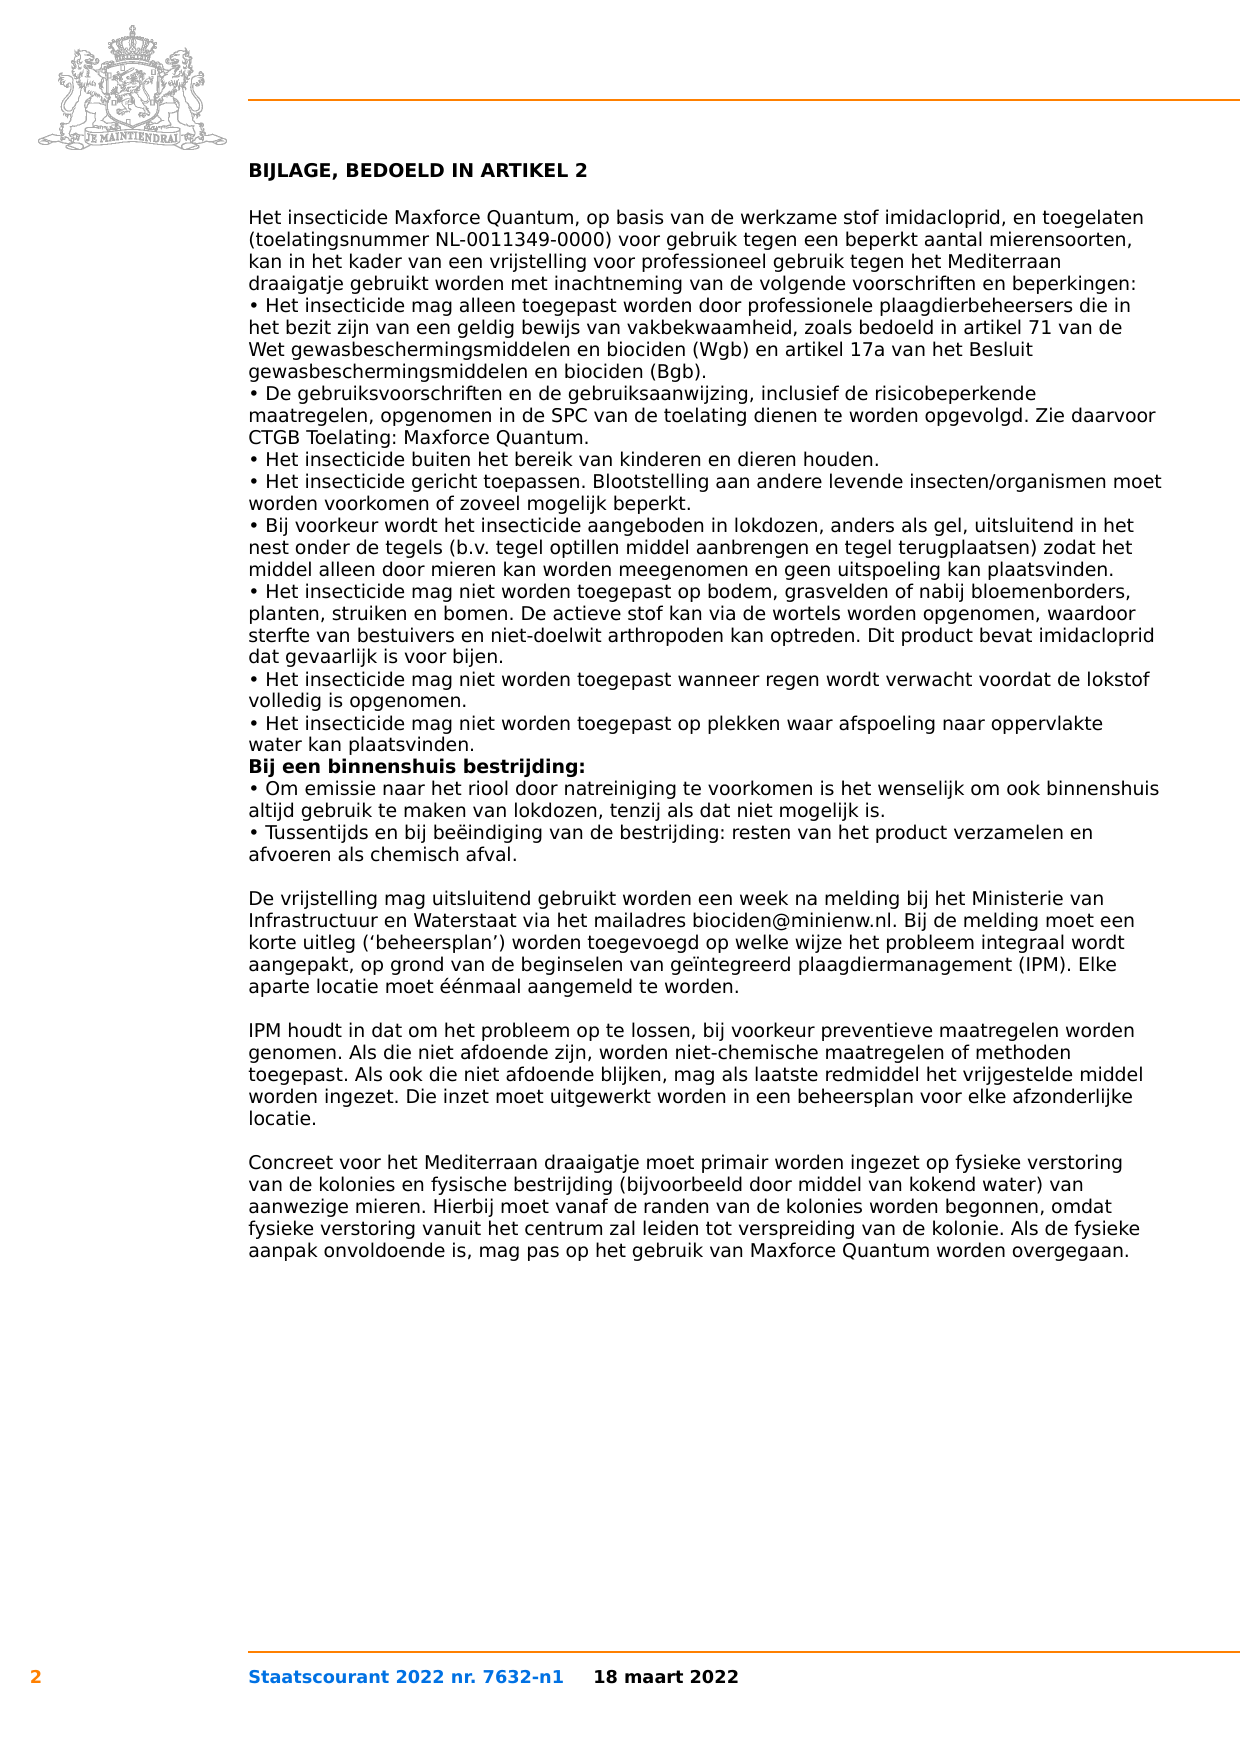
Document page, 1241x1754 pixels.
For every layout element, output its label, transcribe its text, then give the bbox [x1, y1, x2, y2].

text Bij een binnenshuis bestrijding: [248, 756, 1163, 778]
subtitle BIJLAGE, BEDOELD IN ARTIKEL 2 [248, 160, 1163, 182]
text Het insecticide Maxforce Quantum, op basis van de werkzame stof imidacloprid, en toegelaten (toelatingsnummer NL-0011349-0000) voor gebruik tegen een beperkt aantal mierensoorten, kan in het kader van een vrijstelling voor professioneel gebruik tegen het Mediterraan draaigatje gebruikt worden met inachtneming van de volgende voorschriften en beperkingen: [248, 207, 1163, 295]
text • De gebruiksvoorschriften en de gebruiksaanwijzing, inclusief de risicobeperkende maatregelen, opgenomen in de SPC van de toelating dienen te worden opgevolgd. Zie daarvoor CTGB Toelating: Maxforce Quantum. [248, 383, 1163, 449]
text • Het insecticide mag niet worden toegepast op plekken waar afspoeling naar oppervlakte water kan plaatsvinden. [248, 712, 1163, 756]
text • Het insecticide gericht toepassen. Blootstelling aan andere levende insecten/organismen moet worden voorkomen of zoveel mogelijk beperkt. [248, 471, 1163, 514]
text De vrijstelling mag uitsluitend gebruikt worden een week na melding bij het Ministerie van Infrastructuur en Waterstaat via het mailadres biociden@minienw.nl. Bij de melding moet een korte uitleg (‘beheersplan’) worden toegevoegd op welke wijze het probleem integraal wordt aangepakt, op grond van de beginselen van geïntegreerd plaagdiermanagement (IPM). Elke aparte locatie moet éénmaal aangemeld te worden. [248, 888, 1163, 998]
text • Het insecticide buiten het bereik van kinderen en dieren houden. [248, 449, 1163, 471]
text • Om emissie naar het riool door natreiniging te voorkomen is het wenselijk om ook binnenshuis altijd gebruik te maken van lokdozen, tenzij als dat niet mogelijk is. [248, 778, 1163, 822]
text • Bij voorkeur wordt het insecticide aangeboden in lokdozen, anders als gel, uitsluitend in het nest onder de tegels (b.v. tegel optillen middel aanbrengen en tegel terugplaatsen) zodat het middel alleen door mieren kan worden meegenomen en geen uitspoeling kan plaatsvinden. [248, 514, 1163, 581]
text • Het insecticide mag alleen toegepast worden door professionele plaagdierbeheersers die in het bezit zijn van een geldig bewijs van vakbekwaamheid, zoals bedoeld in artikel 71 van de Wet gewasbeschermingsmiddelen en biociden (Wgb) en artikel 17a van het Besluit gewasbeschermingsmiddelen en biociden (Bgb). [248, 295, 1163, 383]
picture [38, 25, 227, 150]
text IPM houdt in dat om het probleem op te lossen, bij voorkeur preventieve maatregelen worden genomen. Als die niet afdoende zijn, worden niet-chemische maatregelen of methoden toegepast. Als ook die niet afdoende blijken, mag als laatste redmiddel het vrijgestelde middel worden ingezet. Die inzet moet uitgewerkt worden in een beheersplan voor elke afzonderlijke locatie. [248, 1020, 1163, 1130]
text Concreet voor het Mediterraan draaigatje moet primair worden ingezet op fysieke verstoring van de kolonies en fysische bestrijding (bijvoorbeeld door middel van kokend water) van aanwezige mieren. Hierbij moet vanaf de randen van de kolonies worden begonnen, omdat fysieke verstoring vanuit het centrum zal leiden tot verspreiding van de kolonie. Als de fysieke aanpak onvoldoende is, mag pas op het gebruik van Maxforce Quantum worden overgegaan. [248, 1152, 1163, 1262]
text • Het insecticide mag niet worden toegepast op bodem, grasvelden of nabij bloemenborders, planten, struiken en bomen. De actieve stof kan via de wortels worden opgenomen, waardoor sterfte van bestuivers en niet-doelwit arthropoden kan optreden. Dit product bevat imidacloprid dat gevaarlijk is voor bijen. [248, 581, 1163, 668]
text • Het insecticide mag niet worden toegepast wanneer regen wordt verwacht voordat de lokstof volledig is opgenomen. [248, 668, 1163, 712]
text • Tussentijds en bij beëindiging van de bestrijding: resten van het product verzamelen en afvoeren als chemisch afval. [248, 822, 1163, 866]
